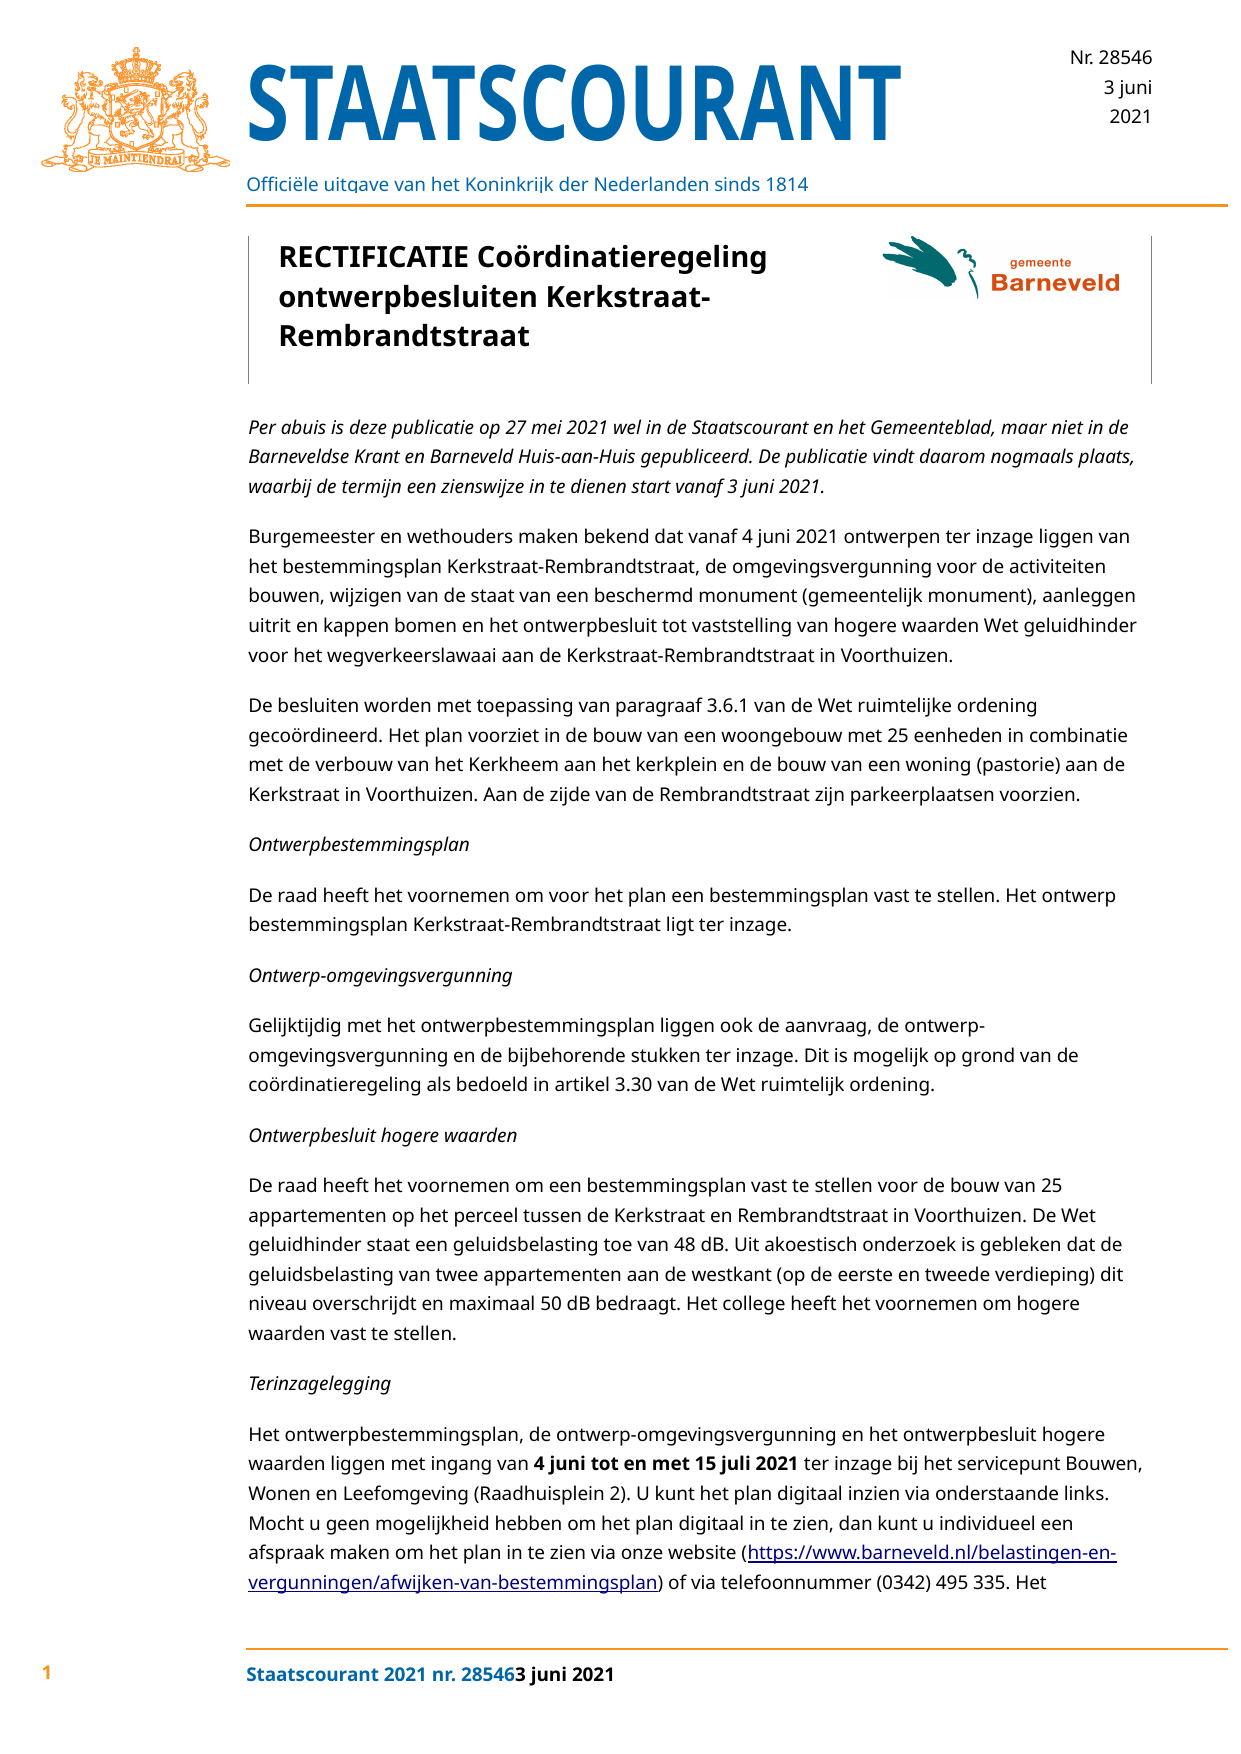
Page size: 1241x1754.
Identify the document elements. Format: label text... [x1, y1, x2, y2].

text Burgemeester en wethouders maken bekend dat vanaf 4 juni 2021 ontwerpen ter inzage liggen van het bestemmingsplan Kerkstraat-Rembrandtstraat, de omgevingsvergunning voor de activiteiten bouwen, wijzigen van de staat van een beschermd monument (gemeentelijk monument), aanleggen uitrit en kappen bomen en het ontwerpbesluit tot vaststelling van hogere waarden Wet geluidhinder voor het wegverkeerslawaai aan de Kerkstraat-Rembrandtstraat in Voorthuizen. [248, 523, 1152, 668]
text Ontwerpbestemmingsplan [248, 831, 1152, 857]
text Gelijktijdig met het ontwerpbestemmingsplan liggen ook de aanvraag, de ontwerp-omgevingsvergunning en de bijbehorende stukken ter inzage. Dit is mogelijk op grond van de coördinatieregeling als bedoeld in artikel 3.30 van de Wet ruimtelijk ordening. [248, 1012, 1152, 1097]
text De raad heeft het voornemen om een bestemmingsplan vast te stellen voor de bouw van 25 appartementen op het perceel tussen de Kerkstraat en Rembrandtstraat in Voorthuizen. De Wet geluidhinder staat een geluidsbelasting toe van 48 dB. Uit akoestisch onderzoek is gebleken dat de geluidsbelasting van twee appartementen aan de westkant (op de eerste en tweede verdieping) dit niveau overschrijdt en maximaal 50 dB bedraagt. Het college heeft het voornemen om hogere waarden vast te stellen. [248, 1172, 1152, 1346]
text De raad heeft het voornemen om voor het plan een bestemmingsplan vast te stellen. Het ontwerp bestemmingsplan Kerkstraat-Rembrandtstraat ligt ter inzage. [248, 882, 1152, 937]
table_header RECTIFICATIE Coördinatieregeling ontwerpbesluiten Kerkstraat-Rembrandtstraat [249, 236, 850, 384]
table_header [850, 236, 1151, 384]
text Ontwerp-omgevingsvergunning [248, 962, 1152, 988]
picture [41, 47, 231, 172]
text Per abuis is deze publicatie op 27 mei 2021 wel in de Staatscourant en het Gemeenteblad, maar niet in de Barneveldse Krant en Barneveld Huis-aan-Huis gepubliceerd. De publicatie vindt daarom nogmaals plaats, waarbij de termijn een zienswijze in te dienen start vanaf 3 juni 2021. [248, 414, 1152, 499]
text De besluiten worden met toepassing van paragraaf 3.6.1 van de Wet ruimtelijke ordening gecoördineerd. Het plan voorziet in de bouw van een woongebouw met 25 eenheden in combinatie met de verbouw van het Kerkheem aan het kerkplein en de bouw van een woning (pastorie) aan de Kerkstraat in Voorthuizen. Aan de zijde van de Rembrandtstraat zijn parkeerplaatsen voorzien. [248, 692, 1152, 807]
picture [882, 236, 1119, 299]
text Terinzagelegging [248, 1371, 1152, 1396]
text Het ontwerpbestemmingsplan, de ontwerp-omgevingsvergunning en het ontwerpbesluit hogere waarden liggen met ingang van 4 juni tot en met 15 juli 2021 ter inzage bij het servicepunt Bouwen, Wonen en Leefomgeving (Raadhuisplein 2). U kunt het plan digitaal inzien via onderstaande links. Mocht u geen mogelijkheid hebben om het plan digitaal in te zien, dan kunt u individueel een afspraak maken om het plan in te zien via onze website (https://www.barneveld.nl/belastingen-en-vergunningen/afwijken-van-bestemmingsplan) of via telefoonnummer (0342) 495 335. Het [248, 1421, 1152, 1595]
text Ontwerpbesluit hogere waarden [248, 1122, 1152, 1148]
